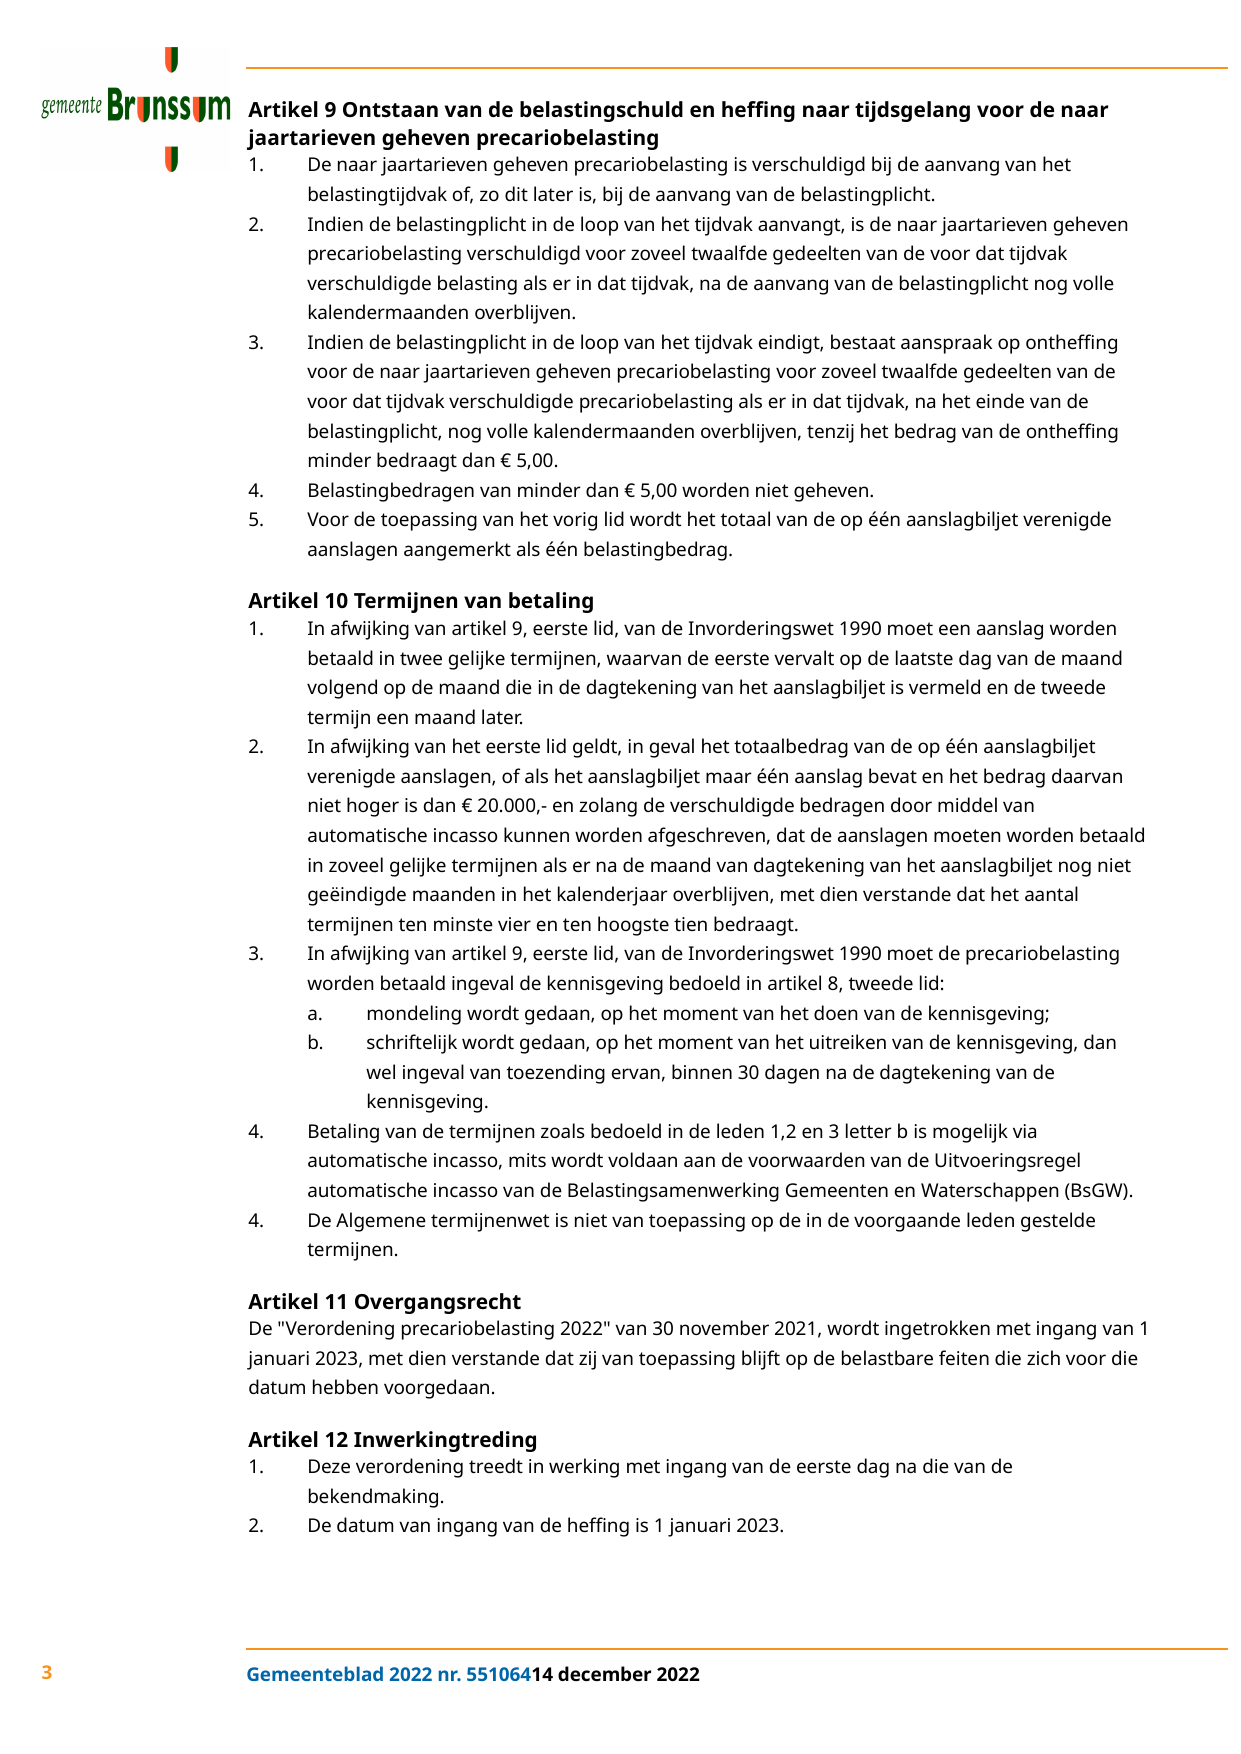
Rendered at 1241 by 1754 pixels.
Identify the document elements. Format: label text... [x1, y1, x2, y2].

list De datum van ingang van de heffing is 1 januari 2023. [248, 1512, 1152, 1538]
list Indien de belastingplicht in de loop van het tijdvak aanvangt, is de naar jaartarieven geheven precariobelasting verschuldigd voor zoveel twaalfde gedeelten van de voor dat tijdvak verschuldigde belasting als er in dat tijdvak, na de aanvang van de belastingplicht nog volle kalendermaanden overblijven. [248, 211, 1152, 325]
text Artikel 9 Ontstaan van de belastingschuld en heffing naar tijdsgelang voor de naar jaartarieven geheven precariobelasting [248, 95, 1152, 152]
text De "Verordening precariobelasting 2022" van 30 november 2021, wordt ingetrokken met ingang van 1 januari 2023, met dien verstande dat zij van toepassing blijft op de belastbare feiten die zich voor die datum hebben voorgedaan. [248, 1315, 1152, 1400]
text Artikel 11 Overgangsrecht [248, 1287, 1152, 1315]
list In afwijking van het eerste lid geldt, in geval het totaalbedrag van de op één aanslagbiljet verenigde aanslagen, of als het aanslagbiljet maar één aanslag bevat en het bedrag daarvan niet hoger is dan € 20.000,- en zolang de verschuldigde bedragen door middel van automatische incasso kunnen worden afgeschreven, dat de aanslagen moeten worden betaald in zoveel gelijke termijnen als er na de maand van dagtekening van het aanslagbiljet nog niet geëindigde maanden in het kalenderjaar overblijven, met dien verstande dat het aantal termijnen ten minste vier en ten hoogste tien bedraagt. [248, 733, 1152, 937]
text Artikel 10 Termijnen van betaling [248, 587, 1152, 615]
list De naar jaartarieven geheven precariobelasting is verschuldigd bij de aanvang van het belastingtijdvak of, zo dit later is, bij de aanvang van de belastingplicht. [248, 152, 1152, 207]
list In afwijking van artikel 9, eerste lid, van de Invorderingswet 1990 moet een aanslag worden betaald in twee gelijke termijnen, waarvan de eerste vervalt op de laatste dag van de maand volgend op de maand die in de dagtekening van het aanslagbiljet is vermeld en de tweede termijn een maand later. [248, 615, 1152, 729]
text Artikel 12 Inwerkingtreding [248, 1425, 1152, 1453]
picture [41, 47, 231, 172]
list In afwijking van artikel 9, eerste lid, van de Invorderingswet 1990 moet de precariobelasting worden betaald ingeval de kennisgeving bedoeld in artikel 8, tweede lid: [248, 941, 1152, 996]
list Indien de belastingplicht in de loop van het tijdvak eindigt, bestaat aanspraak op ontheffing voor de naar jaartarieven geheven precariobelasting voor zoveel twaalfde gedeelten van de voor dat tijdvak verschuldigde precariobelasting als er in dat tijdvak, na het einde van de belastingplicht, nog volle kalendermaanden overblijven, tenzij het bedrag van de ontheffing minder bedraagt dan € 5,00. [248, 329, 1152, 473]
list De Algemene termijnenwet is niet van toepassing op de in de voorgaande leden gestelde termijnen. [248, 1207, 1152, 1262]
list Voor de toepassing van het vorig lid wordt het totaal van de op één aanslagbiljet verenigde aanslagen aangemerkt als één belastingbedrag. [248, 507, 1152, 562]
list Belastingbedragen van minder dan € 5,00 worden niet geheven. [248, 477, 1152, 503]
list schriftelijk wordt gedaan, op het moment van het uitreiken van de kennisgeving, dan wel ingeval van toezending ervan, binnen 30 dagen na de dagtekening van de kennisgeving. [307, 1029, 1152, 1114]
list Deze verordening treedt in werking met ingang van de eerste dag na die van de bekendmaking. [248, 1453, 1152, 1508]
list mondeling wordt gedaan, op het moment van het doen van de kennisgeving; [307, 1000, 1152, 1025]
list Betaling van de termijnen zoals bedoeld in de leden 1,2 en 3 letter b is mogelijk via automatische incasso, mits wordt voldaan aan de voorwaarden van de Uitvoeringsregel automatische incasso van de Belastingsamenwerking Gemeenten en Waterschappen (BsGW). [248, 1118, 1152, 1203]
